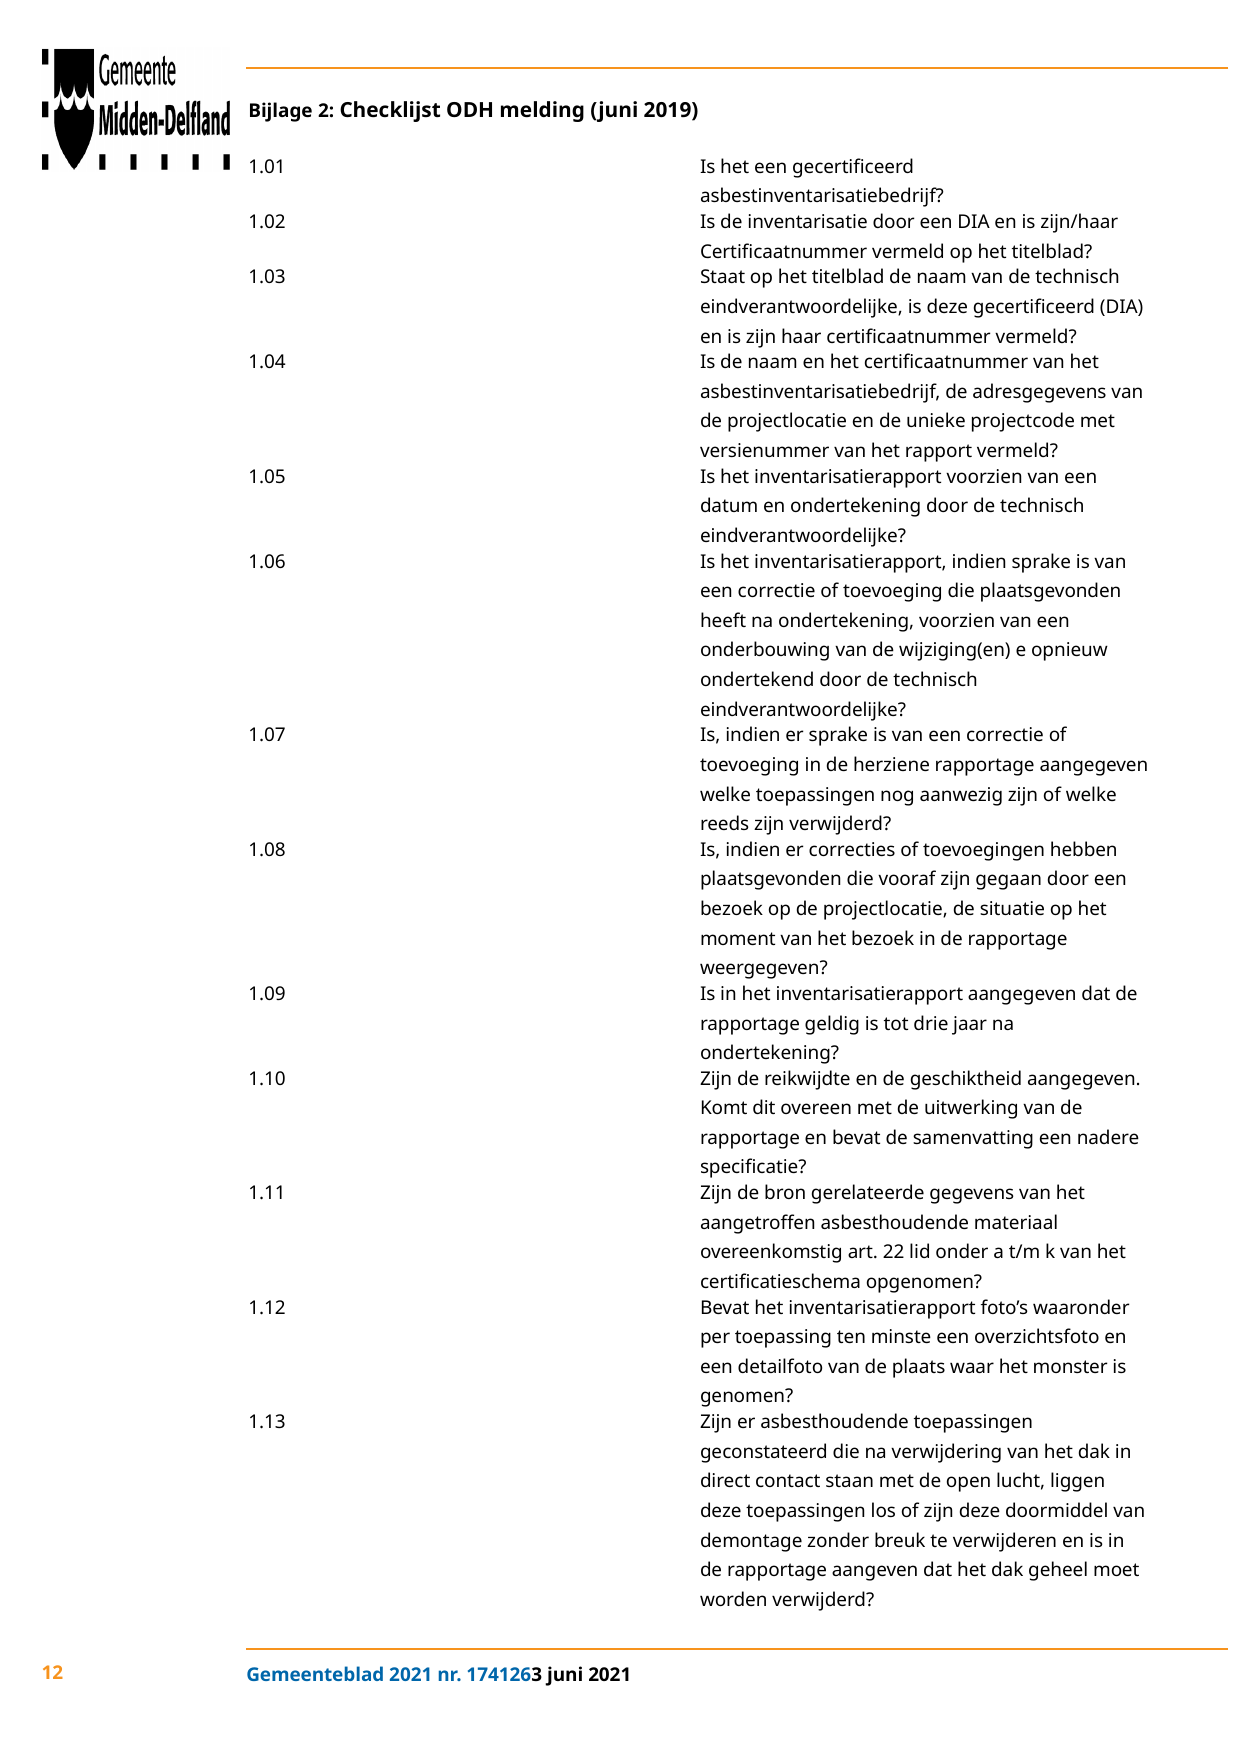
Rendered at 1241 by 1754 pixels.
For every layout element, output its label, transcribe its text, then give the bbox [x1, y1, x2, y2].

table_header 1.01 [248, 153, 700, 208]
table_cell Bevat het inventarisatierapport foto’s waaronder per toepassing ten minste een overzichtsfoto en een detailfoto van de plaats waar het monster is genomen? [700, 1294, 1152, 1408]
table_cell 1.12 [248, 1294, 700, 1408]
table_cell Is de naam en het certificaatnummer van het asbestinventarisatiebedrijf, de adresgegevens van de projectlocatie en de unieke projectcode met versienummer van het rapport vermeld? [700, 349, 1152, 463]
table_header Is het een gecertificeerd asbestinventarisatiebedrijf? [700, 153, 1152, 208]
table_cell Zijn er asbesthoudende toepassingen geconstateerd die na verwijdering van het dak in direct contact staan met de open lucht, liggen deze toepassingen los of zijn deze doormiddel van demontage zonder breuk te verwijderen en is in de rapportage aangeven dat het dak geheel moet worden verwijderd? [700, 1409, 1152, 1612]
table_cell Is het inventarisatierapport, indien sprake is van een correctie of toevoeging die plaatsgevonden heeft na ondertekening, voorzien van een onderbouwing van de wijziging(en) e opnieuw ondertekend door de technisch eindverantwoordelijke? [700, 548, 1152, 722]
table_cell Is het inventarisatierapport voorzien van een datum en ondertekening door de technisch eindverantwoordelijke? [700, 463, 1152, 548]
table_cell Is de inventarisatie door een DIA en is zijn/haar Certificaatnummer vermeld op het titelblad? [700, 208, 1152, 264]
table_cell 1.06 [248, 548, 700, 722]
table_cell Zijn de bron gerelateerde gegevens van het aangetroffen asbesthoudende materiaal overeenkomstig art. 22 lid onder a t/m k van het certificatieschema opgenomen? [700, 1180, 1152, 1294]
table_cell Staat op het titelblad de naam van de technisch eindverantwoordelijke, is deze gecertificeerd (DIA) en is zijn haar certificaatnummer vermeld? [700, 264, 1152, 348]
table_cell Is, indien er sprake is van een correctie of toevoeging in de herziene rapportage aangegeven welke toepassingen nog aanwezig zijn of welke reeds zijn verwijderd? [700, 722, 1152, 836]
table_cell 1.13 [248, 1409, 700, 1612]
table_cell 1.04 [248, 349, 700, 463]
text Bijlage 2: Checklijst ODH melding (juni 2019) [248, 95, 1152, 123]
table_cell Zijn de reikwijdte en de geschiktheid aangegeven. Komt dit overeen met de uitwerking van de rapportage en bevat de samenvatting een nadere specificatie? [700, 1065, 1152, 1179]
table_cell 1.03 [248, 264, 700, 348]
picture [41, 47, 231, 172]
table_cell 1.05 [248, 463, 700, 548]
table_cell Is, indien er correcties of toevoegingen hebben plaatsgevonden die vooraf zijn gegaan door een bezoek op de projectlocatie, de situatie op het moment van het bezoek in de rapportage weergegeven? [700, 836, 1152, 980]
table_cell Is in het inventarisatierapport aangegeven dat de rapportage geldig is tot drie jaar na ondertekening? [700, 980, 1152, 1065]
table_cell 1.08 [248, 836, 700, 980]
table_cell 1.10 [248, 1065, 700, 1179]
table_cell 1.07 [248, 722, 700, 836]
table_cell 1.02 [248, 208, 700, 264]
table_cell 1.09 [248, 980, 700, 1065]
table_cell 1.11 [248, 1180, 700, 1294]
